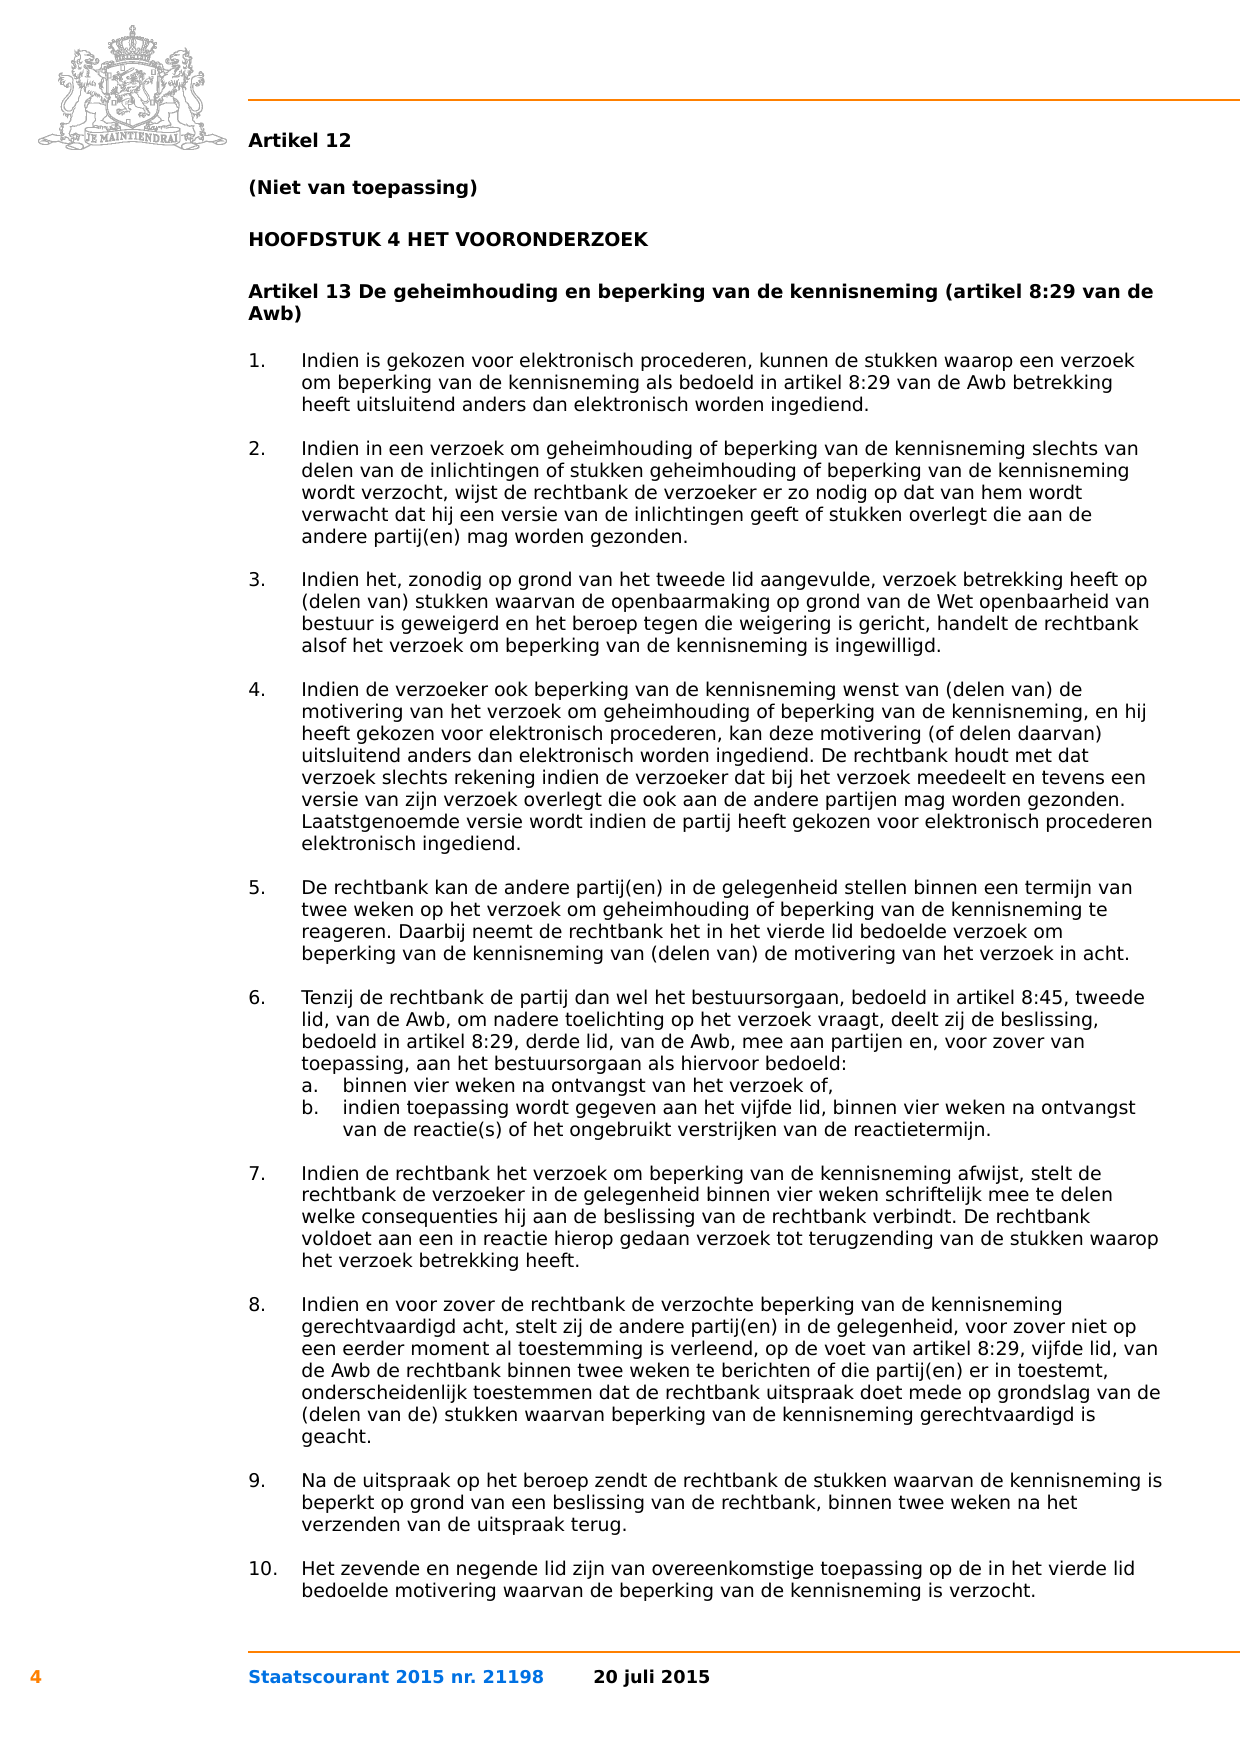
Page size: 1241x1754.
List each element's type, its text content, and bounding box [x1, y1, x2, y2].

text 1. Indien is gekozen voor elektronisch procederen, kunnen de stukken waarop een verzoek om beperking van de kennisneming als bedoeld in artikel 8:29 van de Awb betrekking heeft uitsluitend anders dan elektronisch worden ingediend. [248, 350, 1163, 416]
text a. binnen vier weken na ontvangst van het verzoek of, [301, 1074, 1163, 1097]
text 4. Indien de verzoeker ook beperking van de kennisneming wenst van (delen van) de motivering van het verzoek om geheimhouding of beperking van de kennisneming, en hij heeft gekozen voor elektronisch procederen, kan deze motivering (of delen daarvan) uitsluitend anders dan elektronisch worden ingediend. De rechtbank houdt met dat verzoek slechts rekening indien de verzoeker dat bij het verzoek meedeelt en tevens een versie van zijn verzoek overlegt die ook aan de andere partijen mag worden gezonden. Laatstgenoemde versie wordt indien de partij heeft gekozen voor elektronisch procederen elektronisch ingediend. [248, 679, 1163, 855]
text 9. Na de uitspraak op het beroep zendt de rechtbank de stukken waarvan de kennisneming is beperkt op grond van een beslissing van de rechtbank, binnen twee weken na het verzenden van de uitspraak terug. [248, 1470, 1163, 1536]
picture [38, 25, 227, 150]
text 10. Het zevende en negende lid zijn van overeenkomstige toepassing op de in het vierde lid bedoelde motivering waarvan de beperking van de kennisneming is verzocht. [248, 1558, 1163, 1602]
text 6. Tenzij de rechtbank de partij dan wel het bestuursorgaan, bedoeld in artikel 8:45, tweede lid, van de Awb, om nadere toelichting op het verzoek vraagt, deelt zij de beslissing, bedoeld in artikel 8:29, derde lid, van de Awb, mee aan partijen en, voor zover van toepassing, aan het bestuursorgaan als hiervoor bedoeld: [248, 987, 1163, 1074]
subtitle HOOFDSTUK 4 HET VOORONDERZOEK [248, 229, 1163, 251]
text (Niet van toepassing) [248, 177, 1163, 199]
text b. indien toepassing wordt gegeven aan het vijfde lid, binnen vier weken na ontvangst van de reactie(s) of het ongebruikt verstrijken van de reactietermijn. [301, 1097, 1163, 1141]
subtitle Artikel 13 De geheimhouding en beperking van de kennisneming (artikel 8:29 van de Awb) [248, 281, 1163, 325]
text 3. Indien het, zonodig op grond van het tweede lid aangevulde, verzoek betrekking heeft op (delen van) stukken waarvan de openbaarmaking op grond van de Wet openbaarheid van bestuur is geweigerd en het beroep tegen die weigering is gericht, handelt de rechtbank alsof het verzoek om beperking van de kennisneming is ingewilligd. [248, 569, 1163, 657]
text 2. Indien in een verzoek om geheimhouding of beperking van de kennisneming slechts van delen van de inlichtingen of stukken geheimhouding of beperking van de kennisneming wordt verzocht, wijst de rechtbank de verzoeker er zo nodig op dat van hem wordt verwacht dat hij een versie van de inlichtingen geeft of stukken overlegt die aan de andere partij(en) mag worden gezonden. [248, 438, 1163, 547]
text 5. De rechtbank kan de andere partij(en) in de gelegenheid stellen binnen een termijn van twee weken op het verzoek om geheimhouding of beperking van de kennisneming te reageren. Daarbij neemt de rechtbank het in het vierde lid bedoelde verzoek om beperking van de kennisneming van (delen van) de motivering van het verzoek in acht. [248, 877, 1163, 965]
subtitle Artikel 12 [248, 130, 1163, 152]
text 8. Indien en voor zover de rechtbank de verzochte beperking van de kennisneming gerechtvaardigd acht, stelt zij de andere partij(en) in de gelegenheid, voor zover niet op een eerder moment al toestemming is verleend, op de voet van artikel 8:29, vijfde lid, van de Awb de rechtbank binnen twee weken te berichten of die partij(en) er in toestemt, onderscheidenlijk toestemmen dat de rechtbank uitspraak doet mede op grondslag van de (delen van de) stukken waarvan beperking van de kennisneming gerechtvaardigd is geacht. [248, 1294, 1163, 1448]
text 7. Indien de rechtbank het verzoek om beperking van de kennisneming afwijst, stelt de rechtbank de verzoeker in de gelegenheid binnen vier weken schriftelijk mee te delen welke consequenties hij aan de beslissing van de rechtbank verbindt. De rechtbank voldoet aan een in reactie hierop gedaan verzoek tot terugzending van de stukken waarop het verzoek betrekking heeft. [248, 1162, 1163, 1272]
